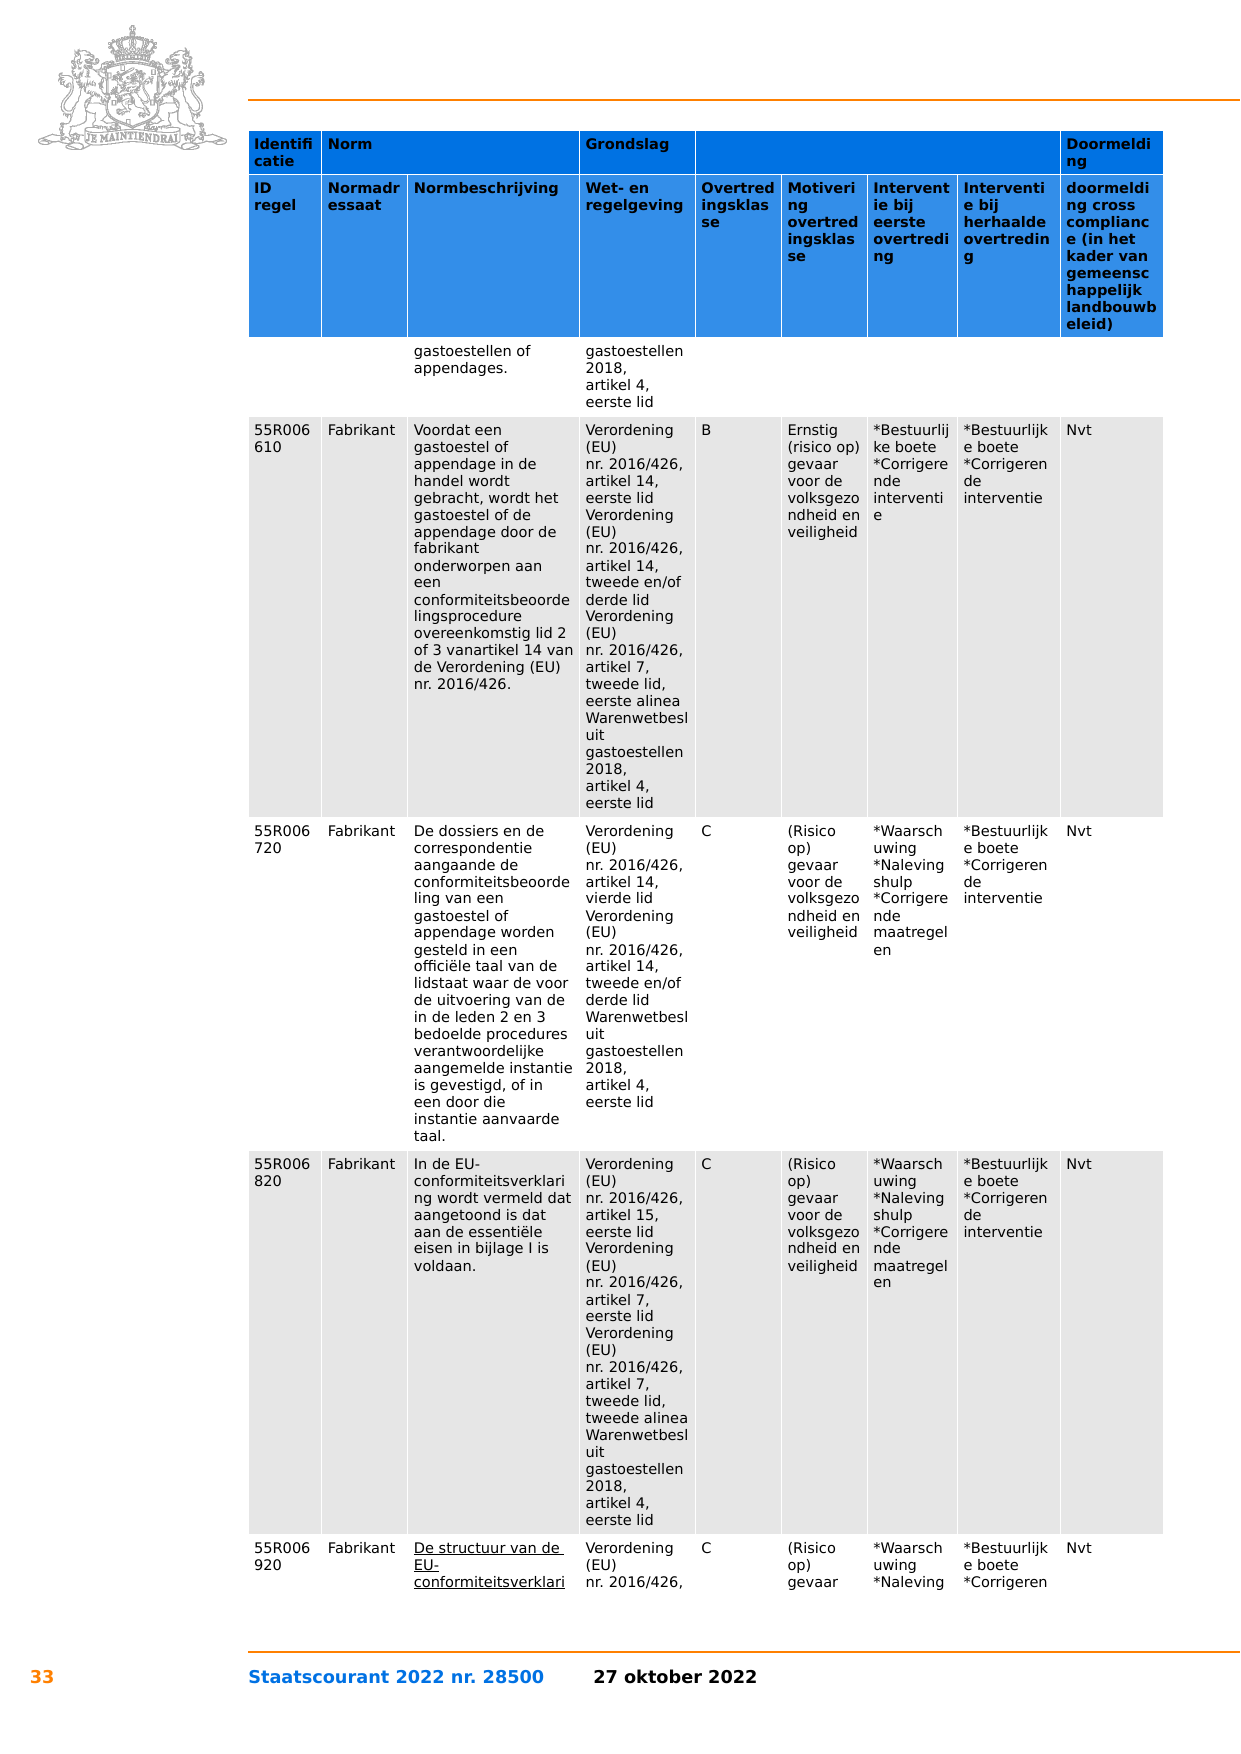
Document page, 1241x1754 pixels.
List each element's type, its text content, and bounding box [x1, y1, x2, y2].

table_cell B [696, 417, 781, 817]
table_cell Interventie bij eerste overtreding [868, 175, 957, 337]
table_cell *Bestuurlijke boete *Corrigeren [958, 1535, 1060, 1595]
table_cell 55R006820 [249, 1151, 321, 1534]
table_header Norm [322, 131, 579, 174]
table_cell Verordening (EU) nr. 2016/426, artikel 14, eerste lid Verordening (EU) nr. 2016/426, artikel 14, tweede en/of derde lid Verordening (EU) nr. 2016/426, artikel 7, tweede lid, eerste alinea Warenwetbesluit gastoestellen 2018, artikel 4, eerste lid [580, 417, 695, 817]
table_cell In de EU-conformiteitsverklaring wordt vermeld dat aangetoond is dat aan de essentiële eisen in bijlage I is voldaan. [408, 1151, 579, 1534]
table_cell De dossiers en de correspondentie aangaande de conformiteitsbeoordeling van een gastoestel of appendage worden gesteld in een officiële taal van de lidstaat waar de voor de uitvoering van de in de leden 2 en 3 bedoelde procedures verantwoordelijke aangemelde instantie is gevestigd, of in een door die instantie aanvaarde taal. [408, 818, 579, 1150]
table_cell (Risico op) gevaar voor de volksgezondheid en veiligheid [782, 818, 867, 1150]
table_cell ID regel [249, 175, 321, 337]
table_cell Fabrikant [322, 1535, 407, 1595]
table_cell Fabrikant [322, 1151, 407, 1534]
table_cell Ernstig (risico op) gevaar voor de volksgezondheid en veiligheid [782, 417, 867, 817]
table_cell Nvt [1061, 417, 1163, 817]
table_cell Nvt [1061, 1535, 1163, 1595]
table_header Identificatie [249, 131, 321, 174]
table_cell 55R006920 [249, 1535, 321, 1595]
table_cell Normadressaat [322, 175, 407, 337]
table_cell [322, 339, 407, 416]
table_cell [958, 339, 1060, 416]
table_cell *Waarschuwing *Nalevingshulp *Corrigerende maatregelen [868, 818, 957, 1150]
table_cell Fabrikant [322, 417, 407, 817]
table_cell Verordening (EU) nr. 2016/426, artikel 14, vierde lid Verordening (EU) nr. 2016/426, artikel 14, tweede en/of derde lid Warenwetbesluit gastoestellen 2018, artikel 4, eerste lid [580, 818, 695, 1150]
table_cell [249, 339, 321, 416]
table_cell *Bestuurlijke boete *Corrigerende interventie [958, 417, 1060, 817]
table_cell De structuur van de EU-conformiteitsverklari [408, 1535, 579, 1595]
table_cell Verordening (EU) nr. 2016/426, artikel 15, eerste lid Verordening (EU) nr. 2016/426, artikel 7, eerste lid Verordening (EU) nr. 2016/426, artikel 7, tweede lid, tweede alinea Warenwetbesluit gastoestellen 2018, artikel 4, eerste lid [580, 1151, 695, 1534]
table_cell Interventie bij herhaalde overtreding [958, 175, 1060, 337]
table_cell Verordening (EU) nr. 2016/426, [580, 1535, 695, 1595]
table_header Grondslag [580, 131, 695, 174]
table_cell *Bestuurlijke boete *Corrigerende interventie [868, 417, 957, 817]
table_cell Normbeschrijving [408, 175, 579, 337]
table_cell 55R006720 [249, 818, 321, 1150]
table_cell *Waarschuwing *Nalevingshulp *Corrigerende maatregelen [868, 1151, 957, 1534]
table_cell C [696, 1535, 781, 1595]
table_cell gastoestellen of appendages. [408, 339, 579, 416]
table_cell gastoestellen 2018, artikel 4, eerste lid [580, 339, 695, 416]
table_cell Nvt [1061, 818, 1163, 1150]
table_cell [782, 339, 867, 416]
table_cell (Risico op) gevaar [782, 1535, 867, 1595]
table_cell Fabrikant [322, 818, 407, 1150]
table_cell [696, 339, 781, 416]
table_cell Nvt [1061, 1151, 1163, 1534]
table_cell *Bestuurlijke boete *Corrigerende interventie [958, 1151, 1060, 1534]
table_cell [1061, 339, 1163, 416]
table_cell Wet- en regelgeving [580, 175, 695, 337]
table_cell 55R006610 [249, 417, 321, 817]
table_header Doormelding [1061, 131, 1163, 174]
table_cell *Waarschuwing *Naleving [868, 1535, 957, 1595]
picture [38, 25, 227, 150]
table_cell Motivering overtredingsklasse [782, 175, 867, 337]
table_cell Overtredingsklasse [696, 175, 781, 337]
table_cell doormelding cross compliance (in het kader van gemeenschappelijk landbouwbeleid) [1061, 175, 1163, 337]
table_cell (Risico op) gevaar voor de volksgezondheid en veiligheid [782, 1151, 867, 1534]
table_cell Voordat een gastoestel of appendage in de handel wordt gebracht, wordt het gastoestel of de appendage door de fabrikant onderworpen aan een conformiteitsbeoordelingsprocedure overeenkomstig lid 2 of 3 vanartikel 14 van de Verordening (EU) nr. 2016/426. [408, 417, 579, 817]
table_cell *Bestuurlijke boete *Corrigerende interventie [958, 818, 1060, 1150]
table_cell C [696, 1151, 781, 1534]
table_cell [868, 339, 957, 416]
table_header [696, 131, 1060, 174]
table_cell C [696, 818, 781, 1150]
